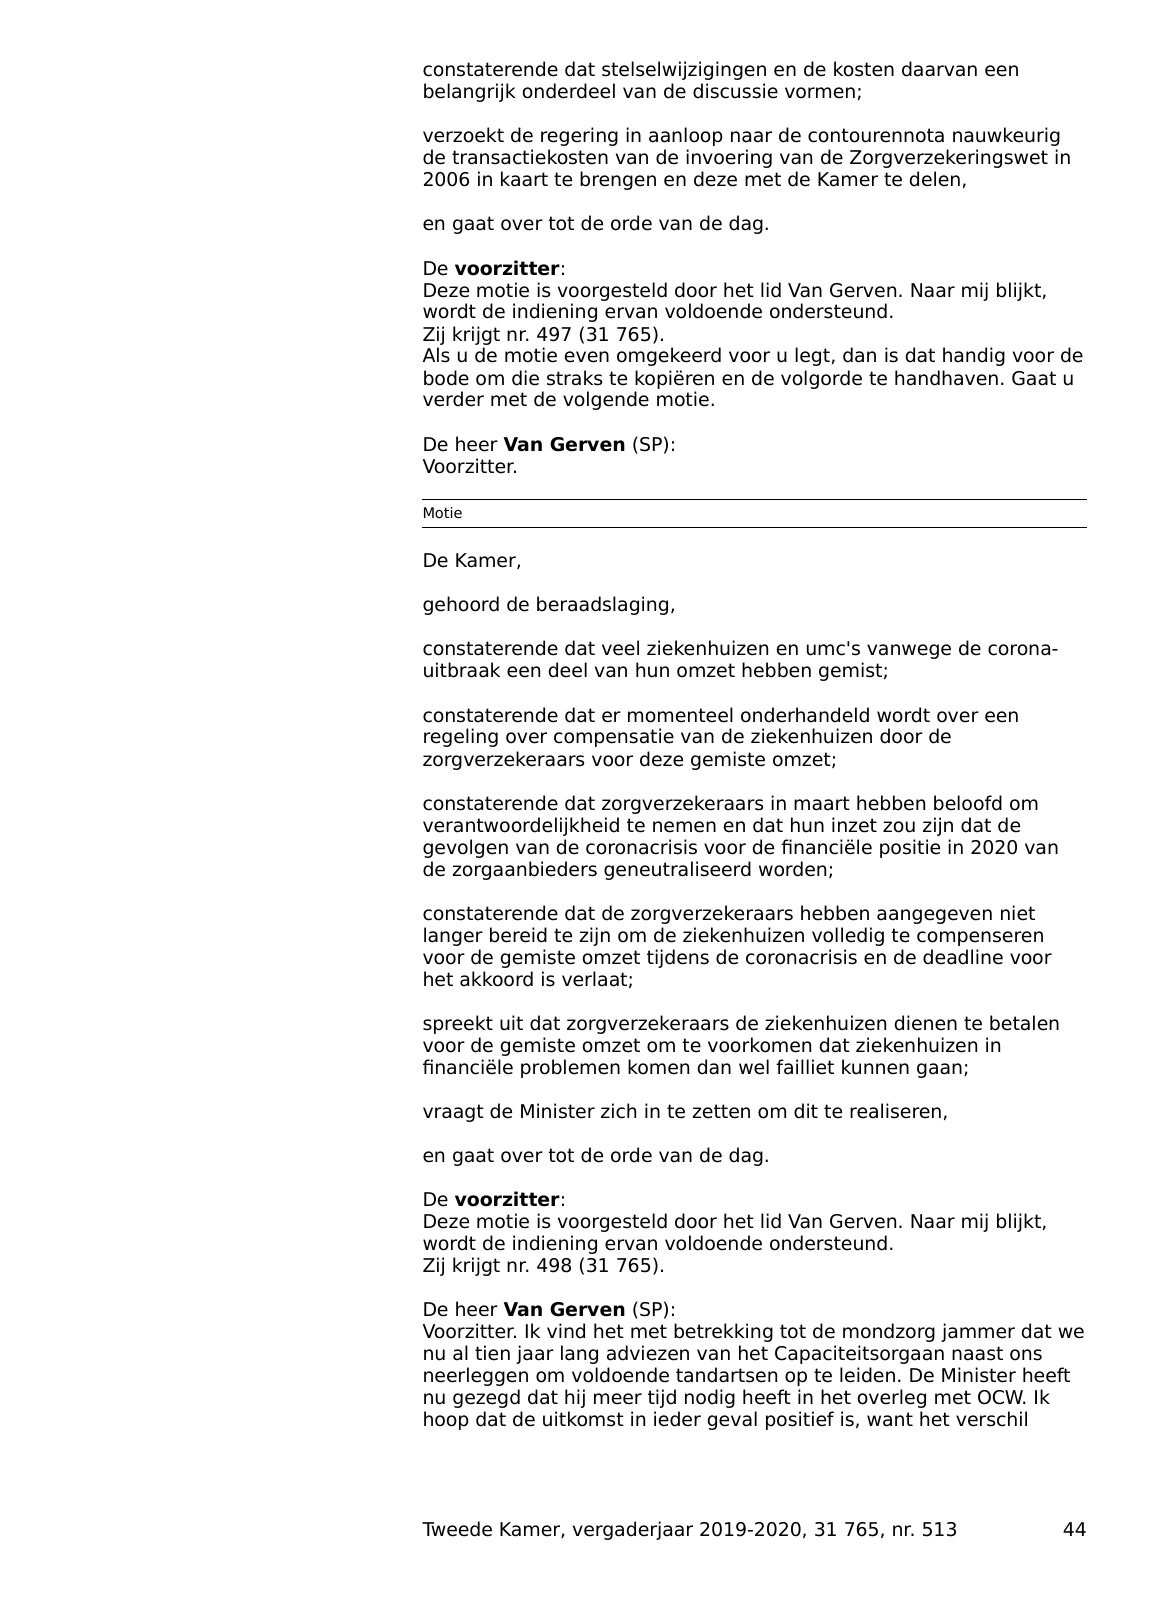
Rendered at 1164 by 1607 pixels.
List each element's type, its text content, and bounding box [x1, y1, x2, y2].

text De heer Van Gerven (SP): [422, 1299, 1087, 1321]
text constaterende dat er momenteel onderhandeld wordt over een regeling over compensatie van de ziekenhuizen door de zorgverzekeraars voor deze gemiste omzet; [422, 704, 1087, 770]
text constaterende dat veel ziekenhuizen en umc's vanwege de corona-uitbraak een deel van hun omzet hebben gemist; [422, 638, 1087, 682]
text Voorzitter. [422, 456, 1087, 477]
text Deze motie is voorgesteld door het lid Van Gerven. Naar mij blijkt, wordt de indiening ervan voldoende ondersteund. [422, 279, 1087, 323]
text constaterende dat stelselwijzigingen en de kosten daarvan een belangrijk onderdeel van de discussie vormen; [422, 59, 1087, 103]
text Als u de motie even omgekeerd voor u legt, dan is dat handig voor de bode om die straks te kopiëren en de volgorde te handhaven. Gaat u verder met de volgende motie. [422, 345, 1087, 411]
text Deze motie is voorgesteld door het lid Van Gerven. Naar mij blijkt, wordt de indiening ervan voldoende ondersteund. [422, 1211, 1087, 1255]
text De voorzitter: [422, 257, 1087, 279]
text gehoord de beraadslaging, [422, 594, 1087, 616]
text en gaat over tot de orde van de dag. [422, 1145, 1087, 1167]
text verzoekt de regering in aanloop naar de contourennota nauwkeurig de transactiekosten van de invoering van de Zorgverzekeringswet in 2006 in kaart te brengen en deze met de Kamer te delen, [422, 125, 1087, 191]
text Zij krijgt nr. 497 (31 765). [422, 323, 1087, 345]
text Zij krijgt nr. 498 (31 765). [422, 1255, 1087, 1277]
text De Kamer, [422, 550, 1087, 572]
text Voorzitter. Ik vind het met betrekking tot de mondzorg jammer dat we nu al tien jaar lang adviezen van het Capaciteitsorgaan naast ons neerleggen om voldoende tandartsen op te leiden. De Minister heeft nu gezegd dat hij meer tijd nodig heeft in het overleg met OCW. Ik hoop dat de uitkomst in ieder geval positief is, want het verschil [422, 1321, 1087, 1431]
text constaterende dat zorgverzekeraars in maart hebben beloofd om verantwoordelijkheid te nemen en dat hun inzet zou zijn dat de gevolgen van de coronacrisis voor de financiële positie in 2020 van de zorgaanbieders geneutraliseerd worden; [422, 793, 1087, 881]
table_header Motie [422, 500, 1087, 527]
text en gaat over tot de orde van de dag. [422, 213, 1087, 235]
text De voorzitter: [422, 1189, 1087, 1211]
text De heer Van Gerven (SP): [422, 433, 1087, 456]
text spreekt uit dat zorgverzekeraars de ziekenhuizen dienen te betalen voor de gemiste omzet om te voorkomen dat ziekenhuizen in financiële problemen komen dan wel failliet kunnen gaan; [422, 1013, 1087, 1079]
text constaterende dat de zorgverzekeraars hebben aangegeven niet langer bereid te zijn om de ziekenhuizen volledig te compenseren voor de gemiste omzet tijdens de coronacrisis en de deadline voor het akkoord is verlaat; [422, 903, 1087, 991]
text vraagt de Minister zich in te zetten om dit te realiseren, [422, 1101, 1087, 1123]
